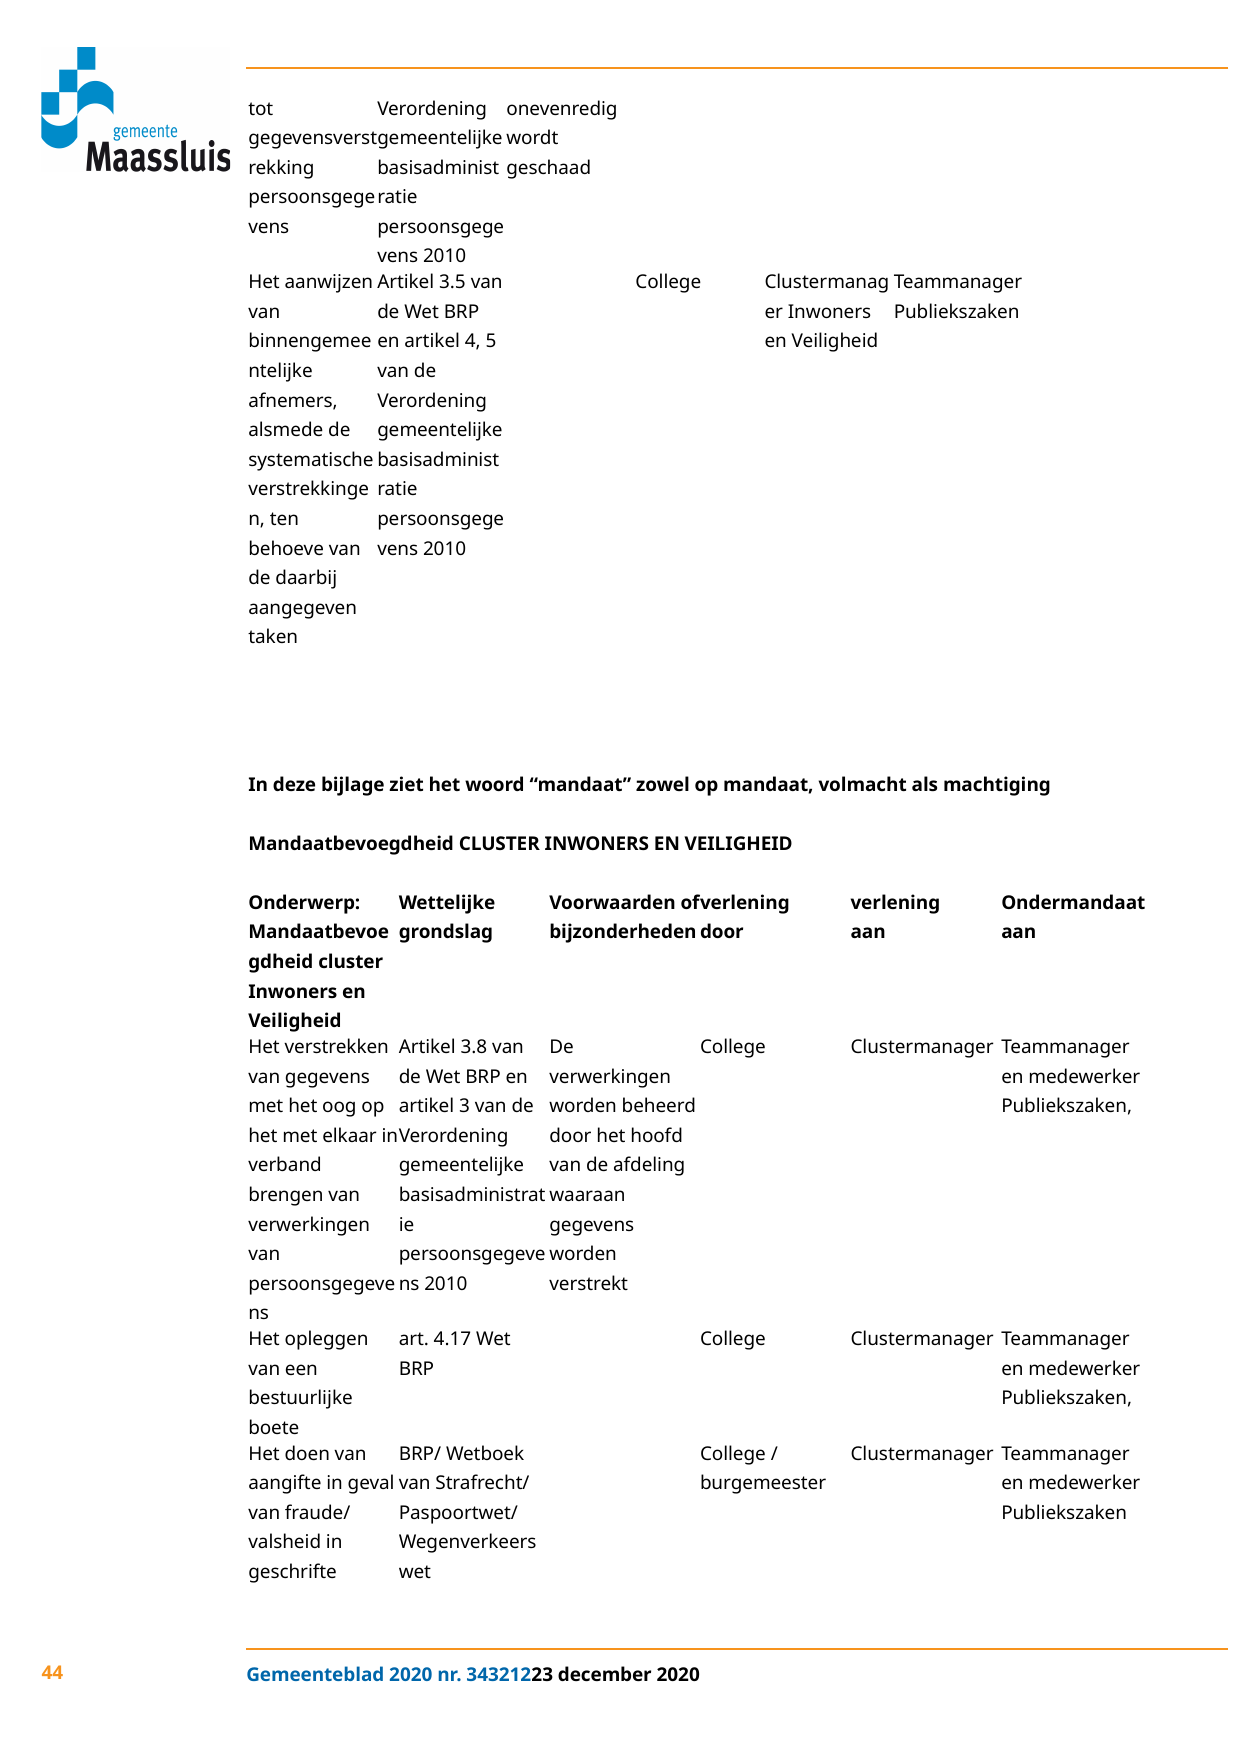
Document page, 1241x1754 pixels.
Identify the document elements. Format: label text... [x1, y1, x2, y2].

table_cell onevenredig wordt geschaad [506, 95, 635, 268]
table_cell Teammanager en medewerker Publiekszaken [1001, 1440, 1152, 1584]
table_cell [506, 269, 635, 649]
table_cell College [700, 1033, 850, 1325]
table_cell De verwerkingen worden beheerd door het hoofd van de afdeling waaraan gegevens worden verstrekt [549, 1033, 700, 1325]
table_cell [635, 95, 764, 268]
table_header verlening door [700, 889, 850, 1033]
table_cell [549, 1440, 700, 1584]
table_cell Het opleggen van een bestuurlijke boete [248, 1325, 398, 1440]
table_header verlening aan [850, 889, 1001, 1033]
table_cell [1023, 269, 1152, 649]
table_cell Clustermanager [850, 1325, 1001, 1440]
table_cell art. 4.17 Wet BRP [399, 1325, 549, 1440]
table_cell [764, 95, 893, 268]
table_cell Clustermanager [850, 1440, 1001, 1584]
table_cell College [635, 269, 764, 649]
table_cell Teammanager en medewerker Publiekszaken, [1001, 1325, 1152, 1440]
table_cell Artikel 3.5 van de Wet BRP en artikel 4, 5 van de Verordening gemeentelijke basisadministratie persoonsgegevens 2010 [377, 269, 506, 649]
table_cell tot gegevensverstrekking persoonsgegevens [248, 95, 377, 268]
table_cell Het verstrekken van gegevens met het oog op het met elkaar in verband brengen van verwerkingen van persoonsgegevens [248, 1033, 398, 1325]
table_cell [1023, 95, 1152, 268]
table_header Voorwaarden of bijzonderheden [549, 889, 700, 1033]
table_cell Teammanager Publiekszaken [894, 269, 1022, 649]
picture [41, 47, 77, 92]
table_cell Clustermanager [850, 1033, 1001, 1325]
table_header Onderwerp: Mandaatbevoegdheid cluster Inwoners en Veiligheid [248, 889, 398, 1033]
table_cell College [700, 1325, 850, 1440]
picture [41, 47, 231, 172]
table_cell Het doen van aangifte in geval van fraude/ valsheid in geschrifte [248, 1440, 398, 1584]
table_cell Clustermanager Inwoners en Veiligheid [764, 269, 893, 649]
table_header Ondermandaat aan [1001, 889, 1152, 1033]
table_cell Het aanwijzen van binnengemeentelijke afnemers, alsmede de systematische verstrekkingen, ten behoeve van de daarbij aangegeven taken [248, 269, 377, 649]
table_cell [894, 95, 1022, 268]
table_cell Artikel 3.8 van de Wet BRP en artikel 3 van de Verordening gemeentelijke basisadministratie persoonsgegevens 2010 [399, 1033, 549, 1325]
table_cell College / burgemeester [700, 1440, 850, 1584]
table_cell BRP/ Wetboek van Strafrecht/ Paspoortwet/ Wegenverkeers wet [399, 1440, 549, 1584]
table_cell Verordening gemeentelijke basisadministratie persoonsgegevens 2010 [377, 95, 506, 268]
table_cell Teammanager en medewerker Publiekszaken, [1001, 1033, 1152, 1325]
text Mandaatbevoegdheid CLUSTER INWONERS EN VEILIGHEID [248, 830, 1152, 856]
text In deze bijlage ziet het woord “mandaat” zowel op mandaat, volmacht als machtiging [248, 771, 1152, 796]
table_header Wettelijke grondslag [399, 889, 549, 1033]
table_cell [549, 1325, 700, 1440]
